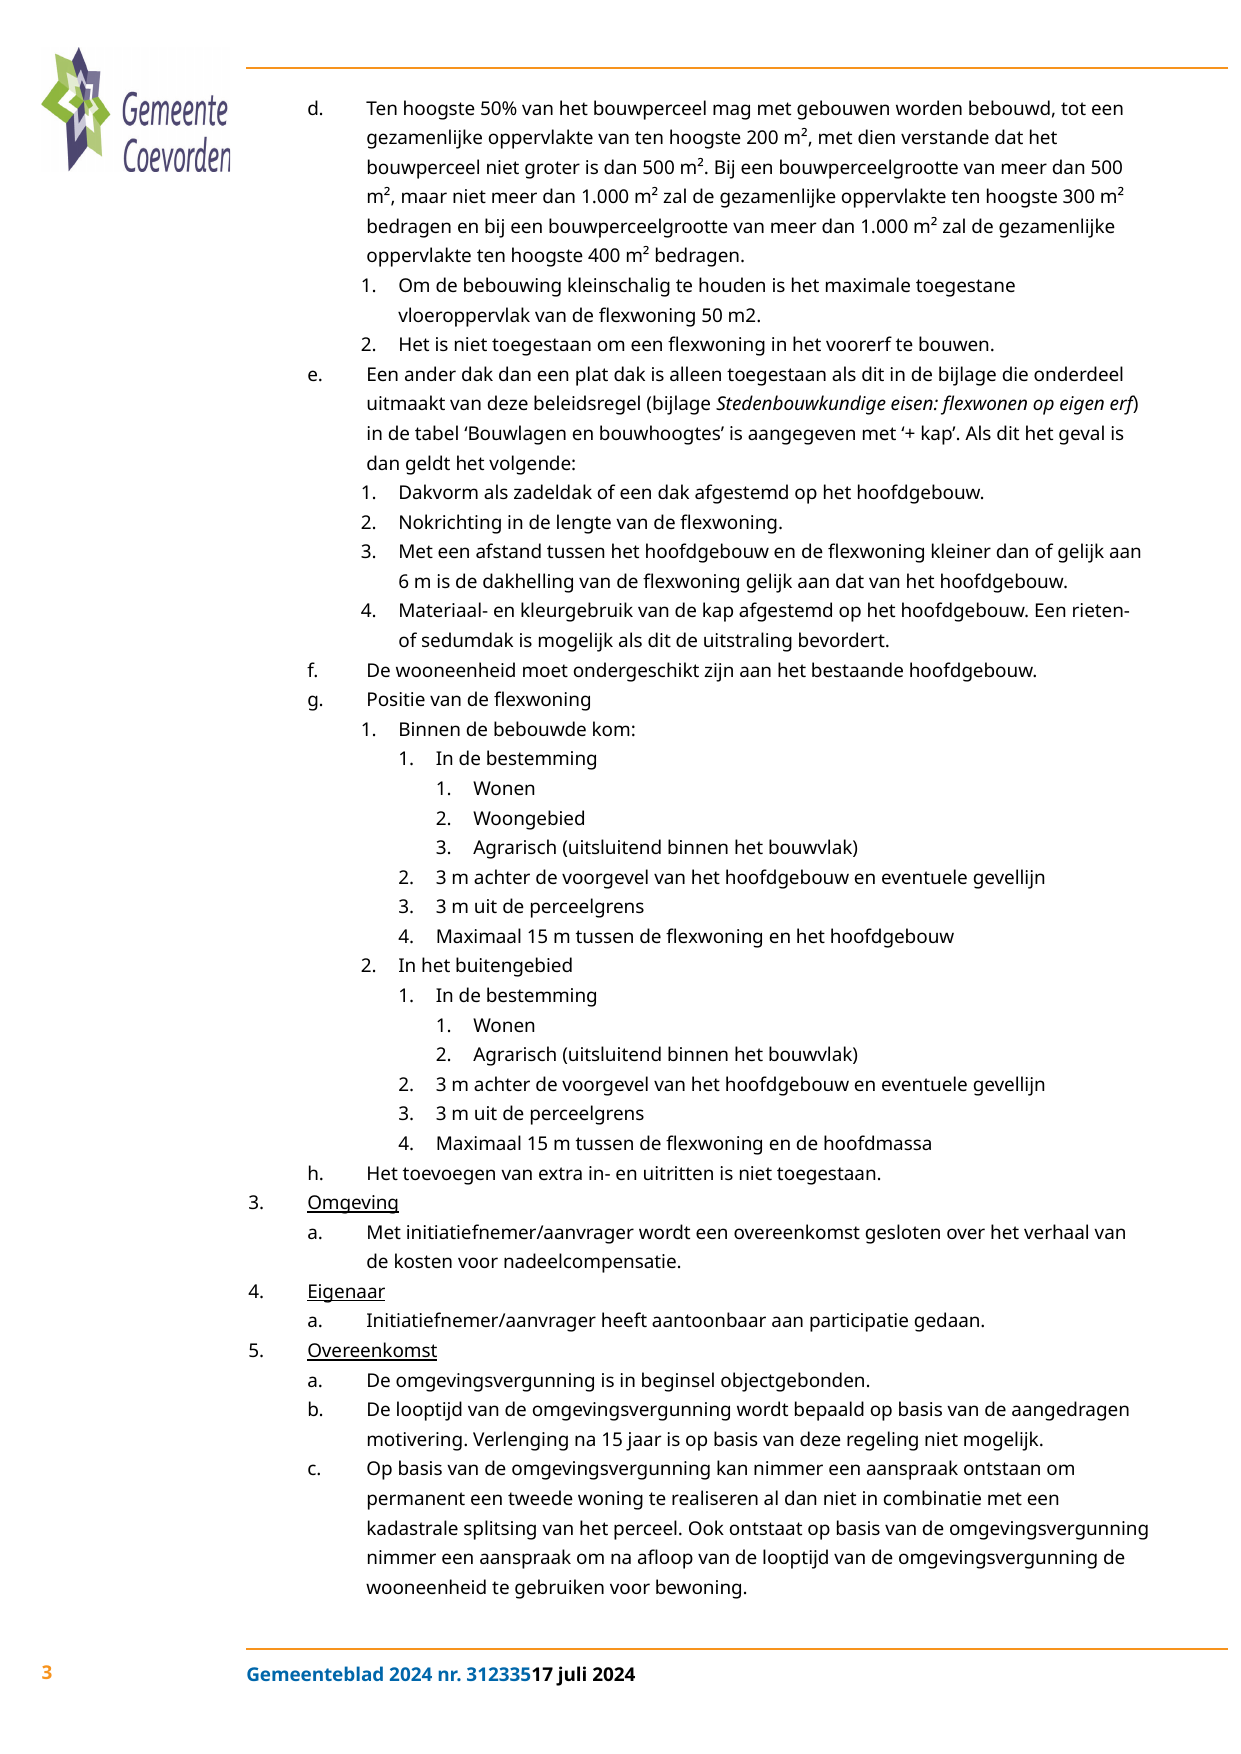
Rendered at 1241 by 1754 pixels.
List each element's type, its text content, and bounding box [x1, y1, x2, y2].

list 3 m achter de voorgevel van het hoofdgebouw en eventuele gevellijn [398, 864, 1152, 890]
list Ten hoogste 50% van het bouwperceel mag met gebouwen worden bebouwd, tot een gezamenlijke oppervlakte van ten hoogste 200 m², met dien verstande dat het bouwperceel niet groter is dan 500 m². Bij een bouwperceelgrootte van meer dan 500 m², maar niet meer dan 1.000 m² zal de gezamenlijke oppervlakte ten hoogste 300 m² bedragen en bij een bouwperceelgrootte van meer dan 1.000 m² zal de gezamenlijke oppervlakte ten hoogste 400 m² bedragen. [307, 95, 1152, 268]
list Initiatiefnemer/aanvrager heeft aantoonbaar aan participatie gedaan. [307, 1308, 1152, 1333]
list Met initiatiefnemer/aanvrager wordt een overeenkomst gesloten over het verhaal van de kosten voor nadeelcompensatie. [307, 1219, 1152, 1274]
list Wonen [436, 1012, 1152, 1038]
list De omgevingsvergunning is in beginsel objectgebonden. [307, 1367, 1152, 1393]
list Overeenkomst [248, 1337, 1152, 1363]
list Op basis van de omgevingsvergunning kan nimmer een aanspraak ontstaan om permanent een tweede woning te realiseren al dan niet in combinatie met een kadastrale splitsing van het perceel. Ook ontstaat op basis van de omgevingsvergunning nimmer een aanspraak om na afloop van de looptijd van de omgevingsvergunning de wooneenheid te gebruiken voor bewoning. [307, 1456, 1152, 1600]
list Het toevoegen van extra in- en uitritten is niet toegestaan. [307, 1160, 1152, 1186]
list In de bestemming [398, 746, 1152, 771]
list Dakvorm als zadeldak of een dak afgestemd op het hoofdgebouw. [361, 479, 1152, 505]
list De looptijd van de omgevingsvergunning wordt bepaald op basis van de aangedragen motivering. Verlenging na 15 jaar is op basis van deze regeling niet mogelijk. [307, 1396, 1152, 1452]
list Het is niet toegestaan om een flexwoning in het voorerf te bouwen. [361, 331, 1152, 357]
list Maximaal 15 m tussen de flexwoning en de hoofdmassa [398, 1130, 1152, 1156]
list In het buitengebied [361, 953, 1152, 978]
list 3 m uit de perceelgrens [398, 1101, 1152, 1126]
list Om de bebouwing kleinschalig te houden is het maximale toegestane vloeroppervlak van de flexwoning 50 m2. [361, 272, 1152, 328]
list Materiaal- en kleurgebruik van de kap afgestemd op het hoofdgebouw. Een rieten- of sedumdak is mogelijk als dit de uitstraling bevordert. [361, 598, 1152, 653]
list In de bestemming [398, 982, 1152, 1008]
list Omgeving [248, 1189, 1152, 1215]
list Een ander dak dan een plat dak is alleen toegestaan als dit in de bijlage die onderdeel uitmaakt van deze beleidsregel (bijlage Stedenbouwkundige eisen: flexwonen op eigen erf) in de tabel ‘Bouwlagen en bouwhoogtes’ is aangegeven met ‘+ kap’. Als dit het geval is dan geldt het volgende: [307, 361, 1152, 476]
list Nokrichting in de lengte van de flexwoning. [361, 509, 1152, 535]
list Eigenaar [248, 1278, 1152, 1304]
list Wonen [436, 775, 1152, 801]
list 3 m uit de perceelgrens [398, 893, 1152, 919]
list De wooneenheid moet ondergeschikt zijn aan het bestaande hoofdgebouw. [307, 657, 1152, 683]
list Woongebied [436, 805, 1152, 831]
list Positie van de flexwoning [307, 686, 1152, 712]
list Agrarisch (uitsluitend binnen het bouwvlak) [436, 834, 1152, 860]
list Binnen de bebouwde kom: [361, 716, 1152, 742]
list Met een afstand tussen het hoofdgebouw en de flexwoning kleiner dan of gelijk aan 6 m is de dakhelling van de flexwoning gelijk aan dat van het hoofdgebouw. [361, 538, 1152, 594]
picture [41, 47, 231, 172]
list 3 m achter de voorgevel van het hoofdgebouw en eventuele gevellijn [398, 1071, 1152, 1097]
list Agrarisch (uitsluitend binnen het bouwvlak) [436, 1041, 1152, 1067]
list Maximaal 15 m tussen de flexwoning en het hoofdgebouw [398, 923, 1152, 949]
